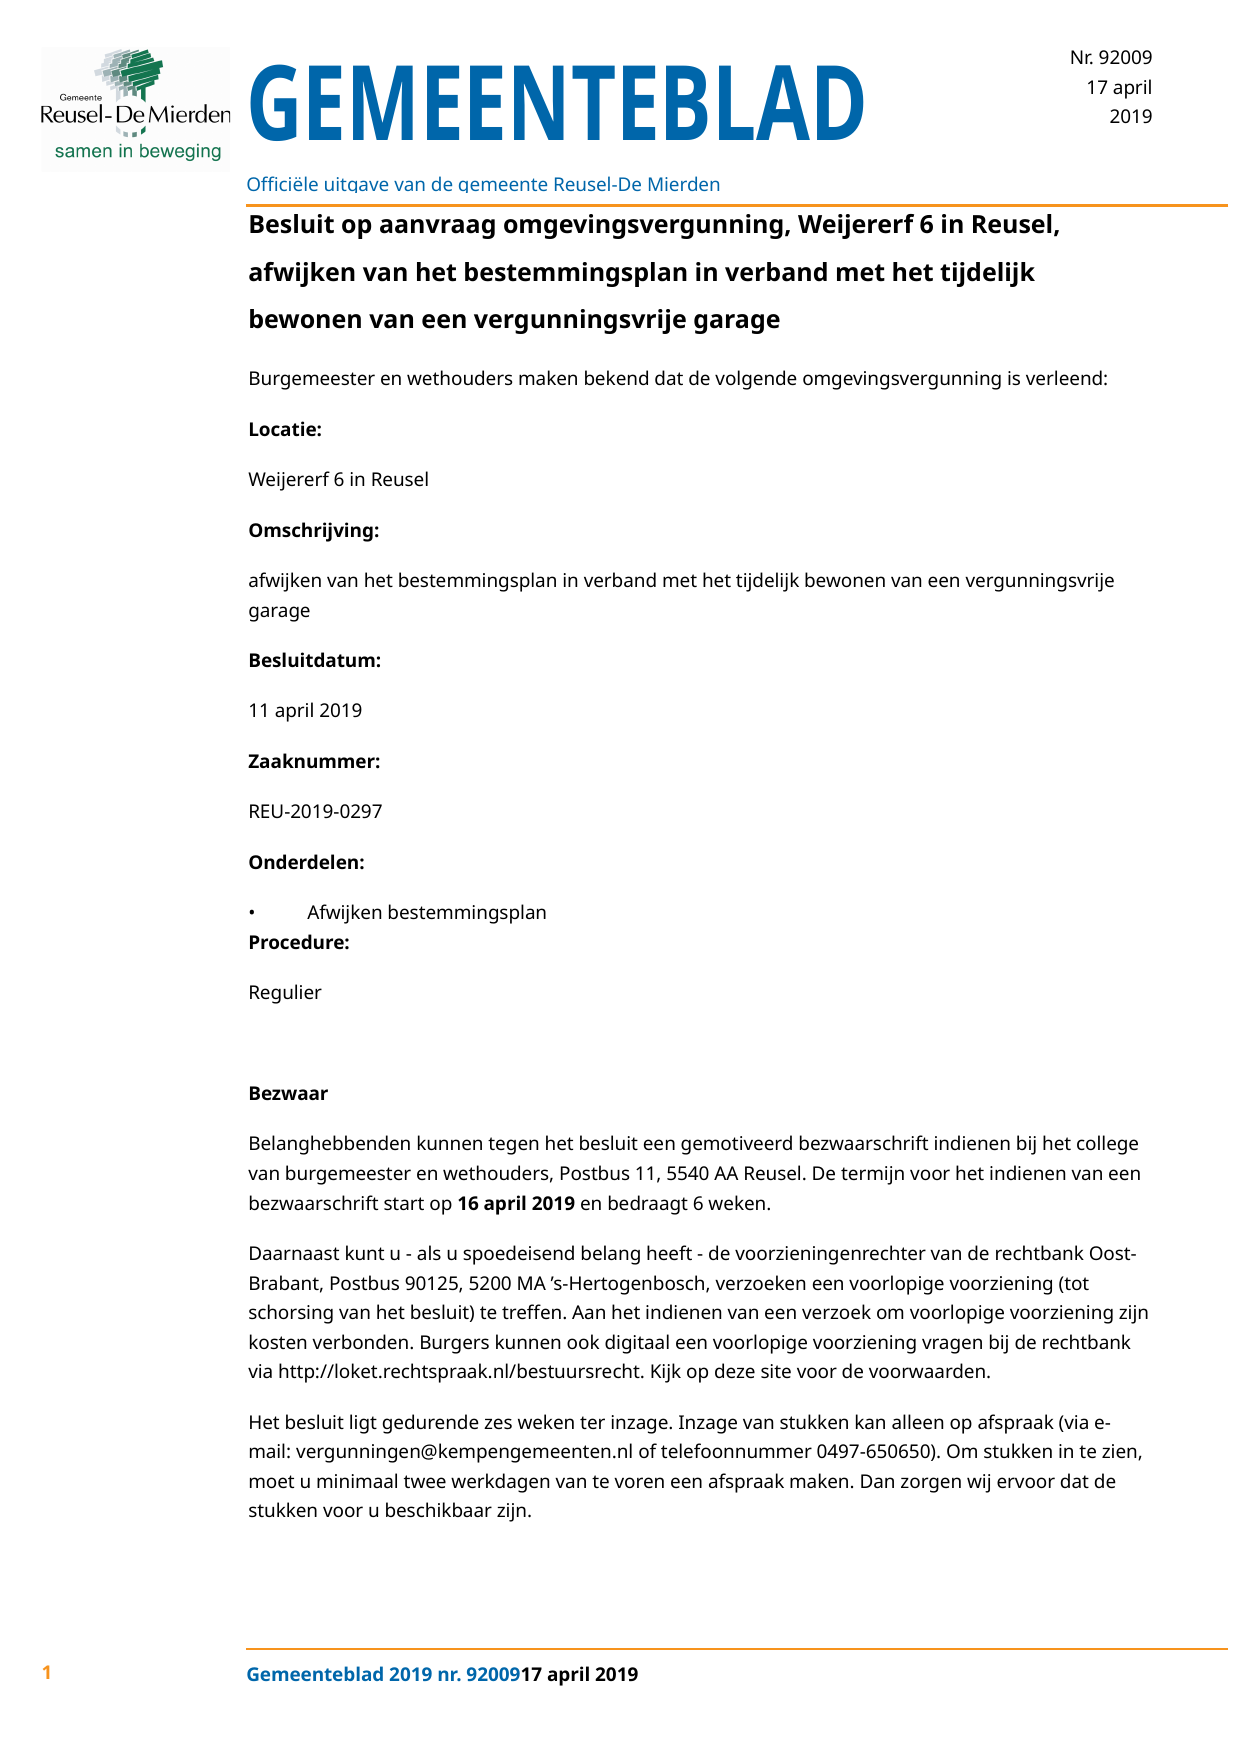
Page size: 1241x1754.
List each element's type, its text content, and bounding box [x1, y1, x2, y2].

text Het besluit ligt gedurende zes weken ter inzage. Inzage van stukken kan alleen op afspraak (via e-mail: vergunningen@kempengemeenten.nl of telefoonnummer 0497-650650). Om stukken in te zien, moet u minimaal twee werkdagen van te voren een afspraak maken. Dan zorgen wij ervoor dat de stukken voor u beschikbaar zijn. [248, 1409, 1152, 1523]
text 11 april 2019 [248, 698, 1152, 723]
text Locatie: [248, 416, 1152, 442]
text Regulier [248, 979, 1152, 1005]
text Besluitdatum: [248, 647, 1152, 673]
list Afwijken bestemmingsplan [248, 899, 1152, 925]
text Weijererf 6 in Reusel [248, 466, 1152, 492]
text Daarnaast kunt u - als u spoedeisend belang heeft - de voorzieningenrechter van de rechtbank Oost-Brabant, Postbus 90125, 5200 MA ’s-Hertogenbosch, verzoeken een voorlopige voorziening (tot schorsing van het besluit) te treffen. Aan het indienen van een verzoek om voorlopige voorziening zijn kosten verbonden. Burgers kunnen ook digitaal een voorlopige voorziening vragen bij de rechtbank via http://loket.rechtspraak.nl/bestuursrecht. Kijk op deze site voor de voorwaarden. [248, 1240, 1152, 1384]
text Zaaknummer: [248, 748, 1152, 774]
text Onderdelen: [248, 849, 1152, 874]
picture [41, 47, 231, 172]
text Burgemeester en wethouders maken bekend dat de volgende omgevingsvergunning is verleend: [248, 366, 1152, 391]
text Procedure: [248, 929, 1152, 954]
text afwijken van het bestemmingsplan in verband met het tijdelijk bewonen van een vergunningsvrije garage [248, 567, 1152, 622]
text Belanghebbenden kunnen tegen het besluit een gemotiveerd bezwaarschrift indienen bij het college van burgemeester en wethouders, Postbus 11, 5540 AA Reusel. De termijn voor het indienen van een bezwaarschrift start op 16 april 2019 en bedraagt 6 weken. [248, 1131, 1152, 1215]
text REU-2019-0297 [248, 798, 1152, 824]
text Besluit op aanvraag omgevingsvergunning, Weijererf 6 in Reusel, afwijken van het bestemmingsplan in verband met het tijdelijk bewonen van een vergunningsvrije garage [248, 207, 1152, 336]
text Omschrijving: [248, 517, 1152, 542]
text Bezwaar [248, 1080, 1152, 1106]
